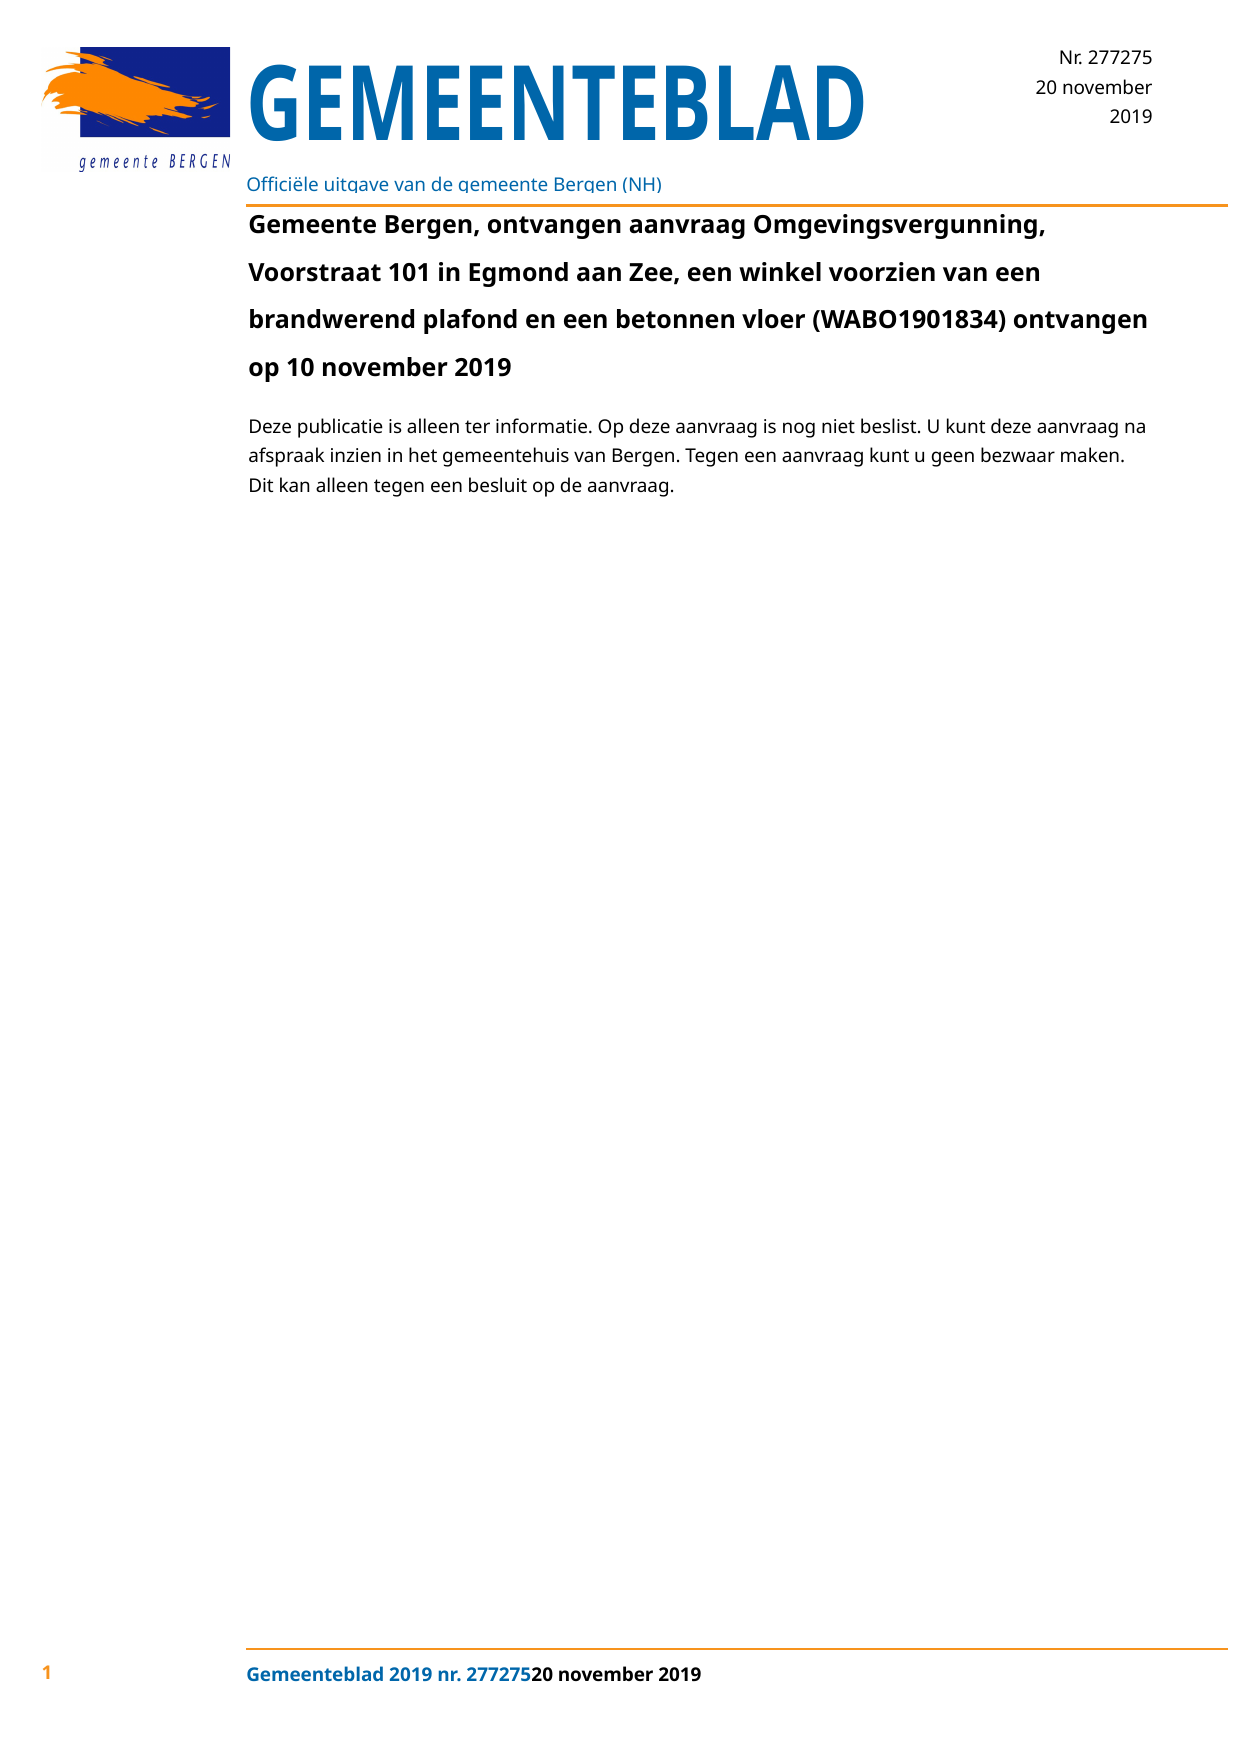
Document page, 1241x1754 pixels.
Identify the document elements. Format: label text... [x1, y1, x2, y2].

picture [41, 47, 231, 172]
text Gemeente Bergen, ontvangen aanvraag Omgevingsvergunning, Voorstraat 101 in Egmond aan Zee, een winkel voorzien van een brandwerend plafond en een betonnen vloer (WABO1901834) ontvangen op 10 november 2019 [248, 207, 1152, 384]
text Deze publicatie is alleen ter informatie. Op deze aanvraag is nog niet beslist. U kunt deze aanvraag na afspraak inzien in het gemeentehuis van Bergen. Tegen een aanvraag kunt u geen bezwaar maken. Dit kan alleen tegen een besluit op de aanvraag. [248, 413, 1152, 498]
